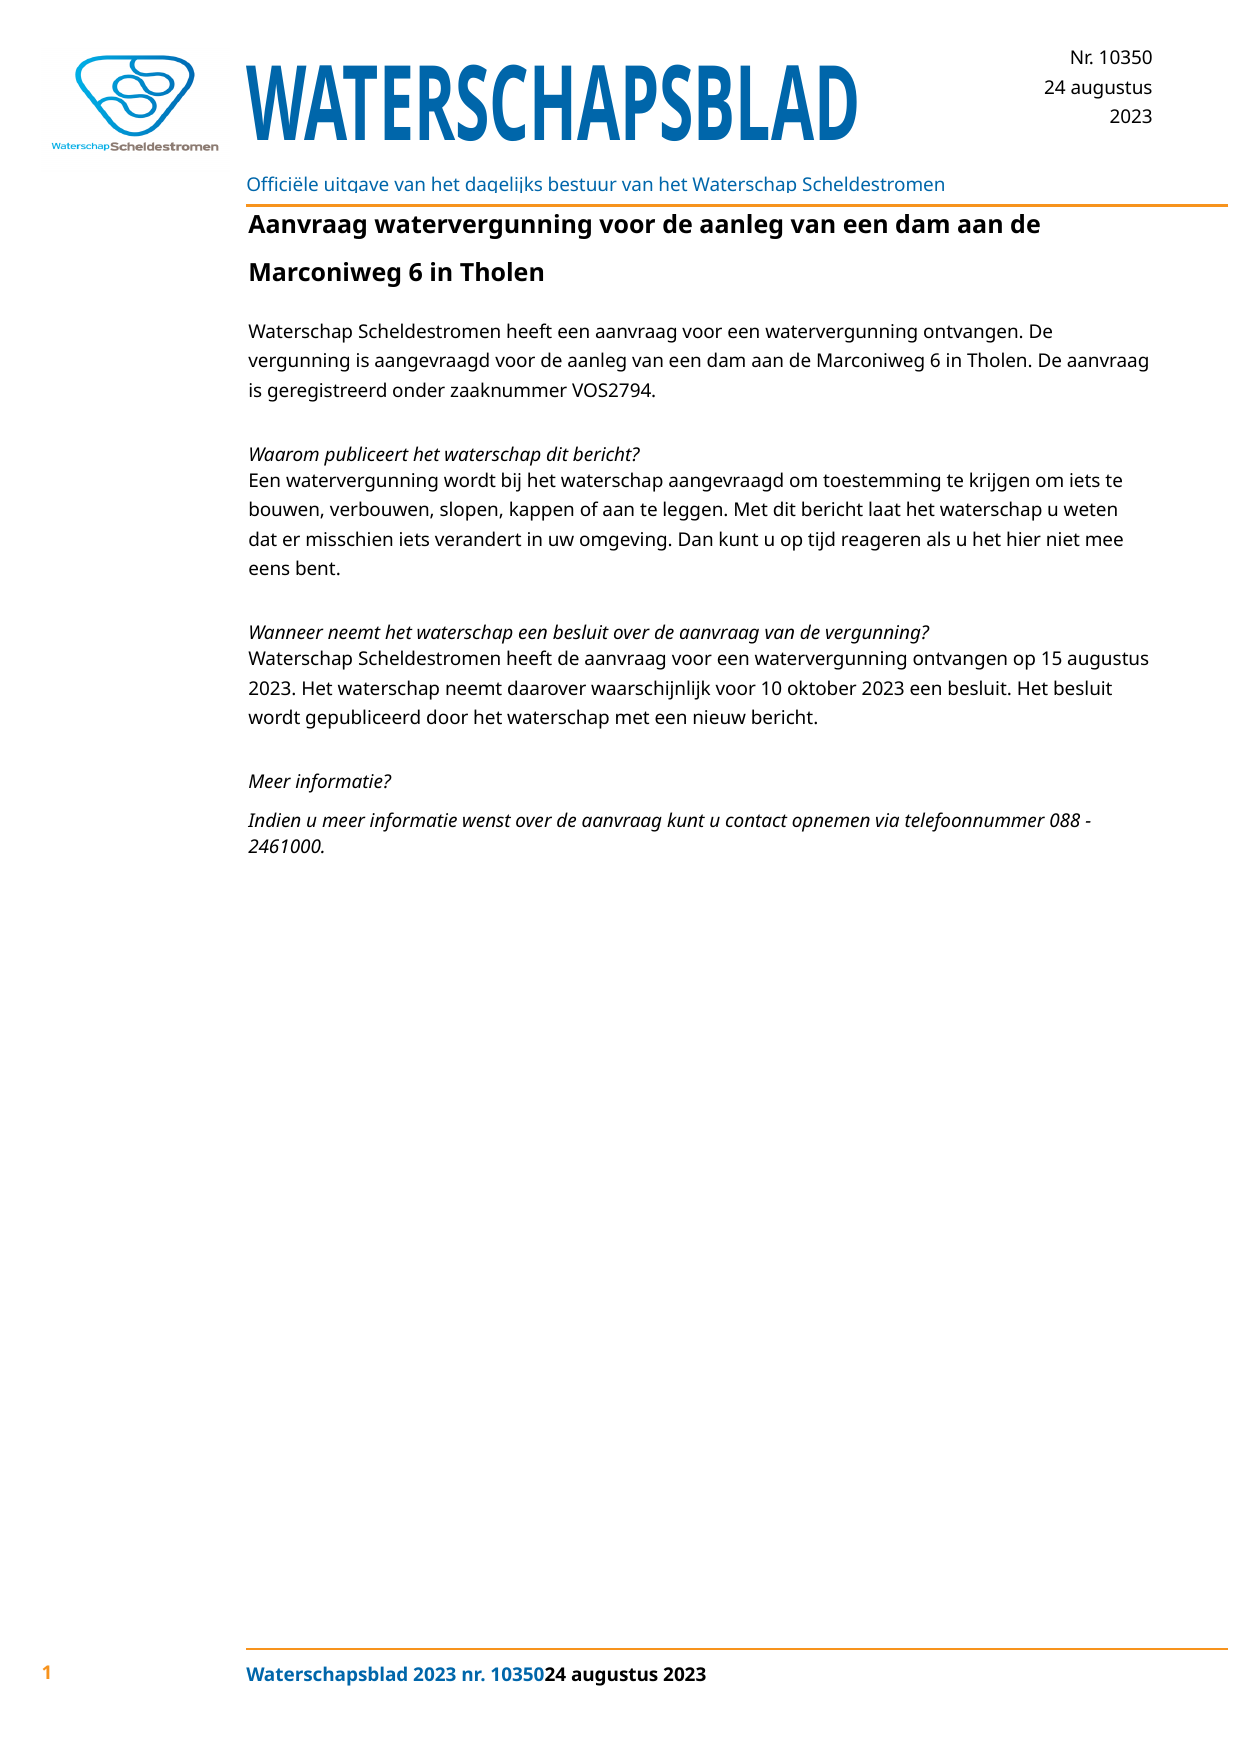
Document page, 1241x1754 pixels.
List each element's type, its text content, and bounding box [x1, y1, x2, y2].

picture [41, 47, 231, 172]
text Wanneer neemt het waterschap een besluit over de aanvraag van de vergunning? [248, 619, 1152, 645]
text Waterschap Scheldestromen heeft een aanvraag voor een watervergunning ontvangen. De vergunning is aangevraagd voor de aanleg van een dam aan de Marconiweg 6 in Tholen. De aanvraag is geregistreerd onder zaaknummer VOS2794. [248, 318, 1152, 403]
text Meer informatie? [248, 768, 1152, 794]
text Waterschap Scheldestromen heeft de aanvraag voor een watervergunning ontvangen op 15 augustus 2023. Het waterschap neemt daarover waarschijnlijk voor 10 oktober 2023 een besluit. Het besluit wordt gepubliceerd door het waterschap met een nieuw bericht. [248, 645, 1152, 730]
text Waarom publiceert het waterschap dit bericht? [248, 441, 1152, 467]
text Indien u meer informatie wenst over de aanvraag kunt u contact opnemen via telefoonnummer 088 - 2461000. [248, 808, 1152, 859]
text Een watervergunning wordt bij het waterschap aangevraagd om toestemming te krijgen om iets te bouwen, verbouwen, slopen, kappen of aan te leggen. Met dit bericht laat het waterschap u weten dat er misschien iets verandert in uw omgeving. Dan kunt u op tijd reageren als u het hier niet mee eens bent. [248, 467, 1152, 581]
text Aanvraag watervergunning voor de aanleg van een dam aan de Marconiweg 6 in Tholen [248, 207, 1152, 288]
